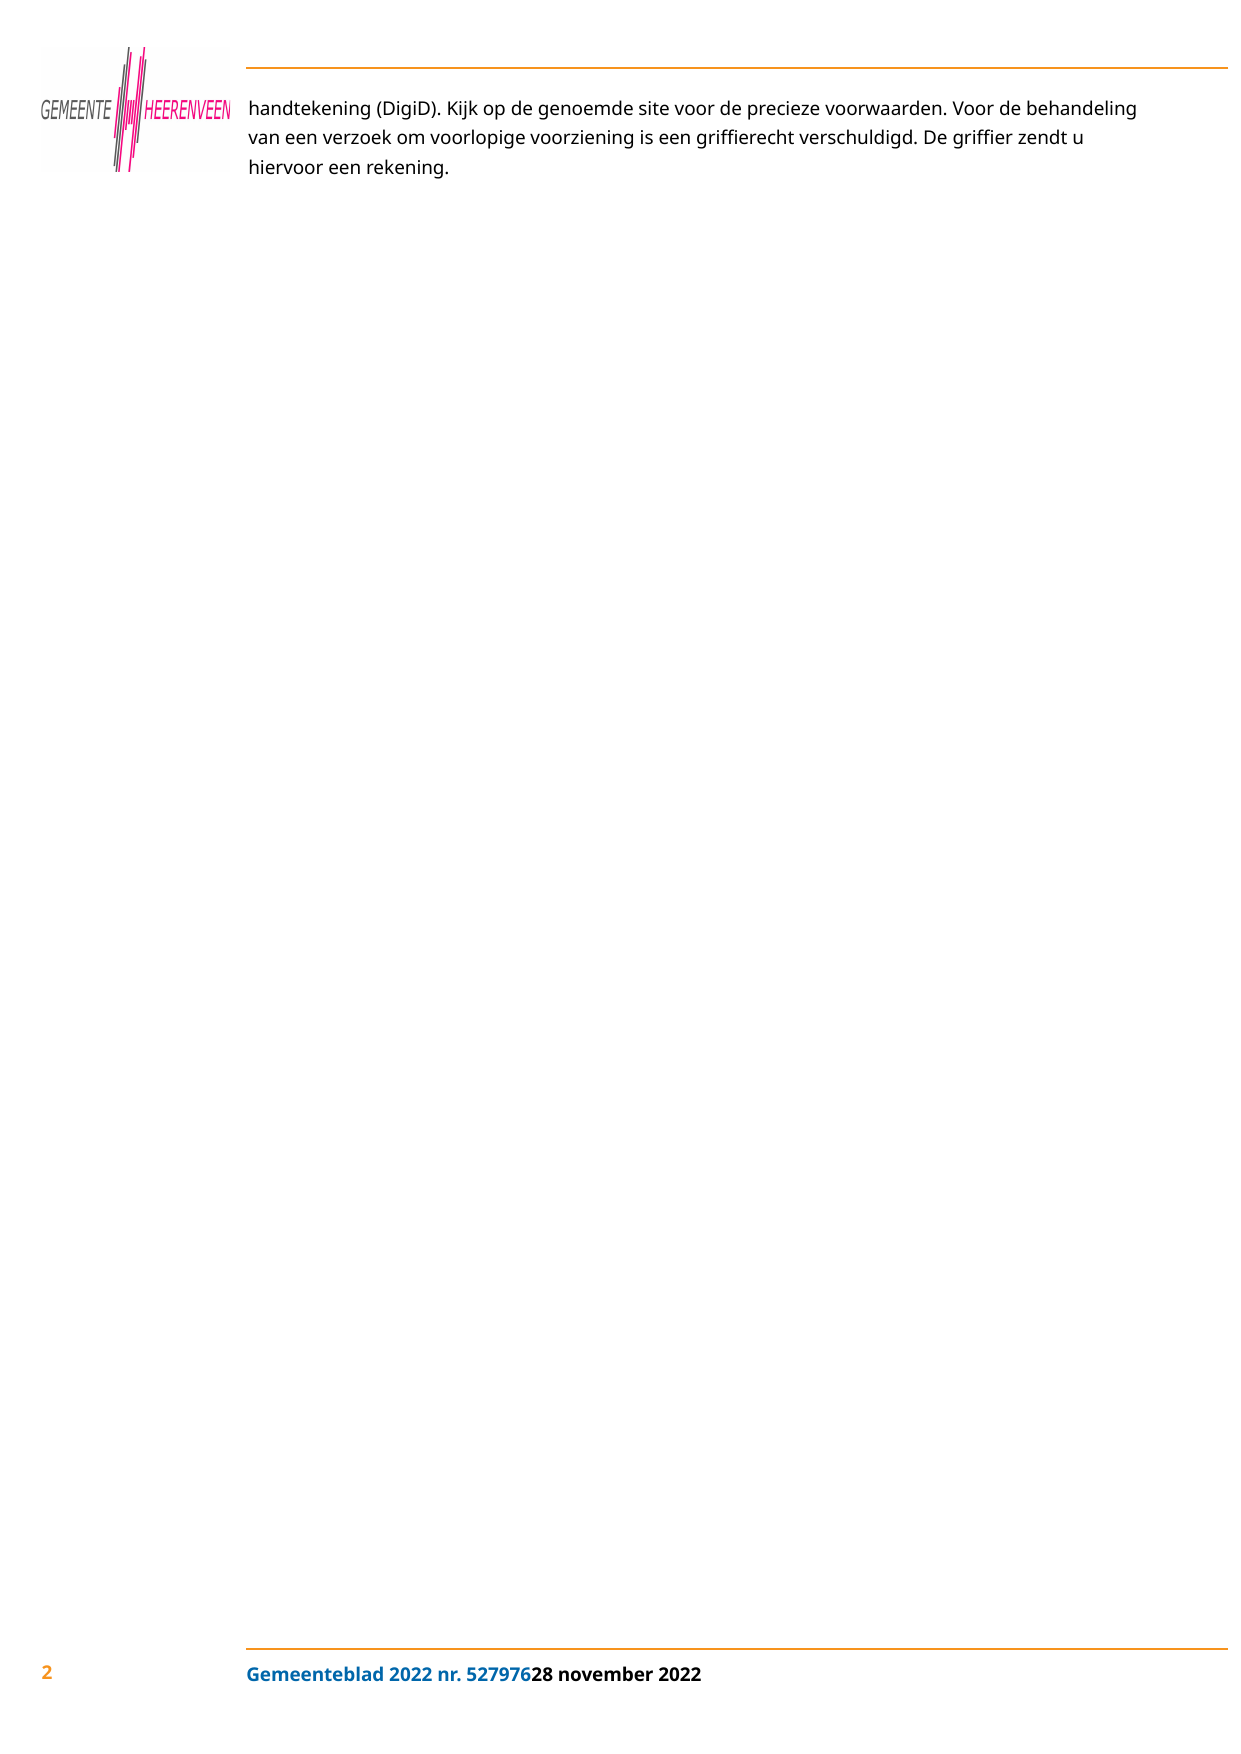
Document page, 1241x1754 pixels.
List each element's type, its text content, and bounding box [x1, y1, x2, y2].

text handtekening (DigiD). Kijk op de genoemde site voor de precieze voorwaarden. Voor de behandeling van een verzoek om voorlopige voorziening is een griffierecht verschuldigd. De griffier zendt u hiervoor een rekening. [248, 95, 1152, 180]
picture [41, 47, 231, 172]
